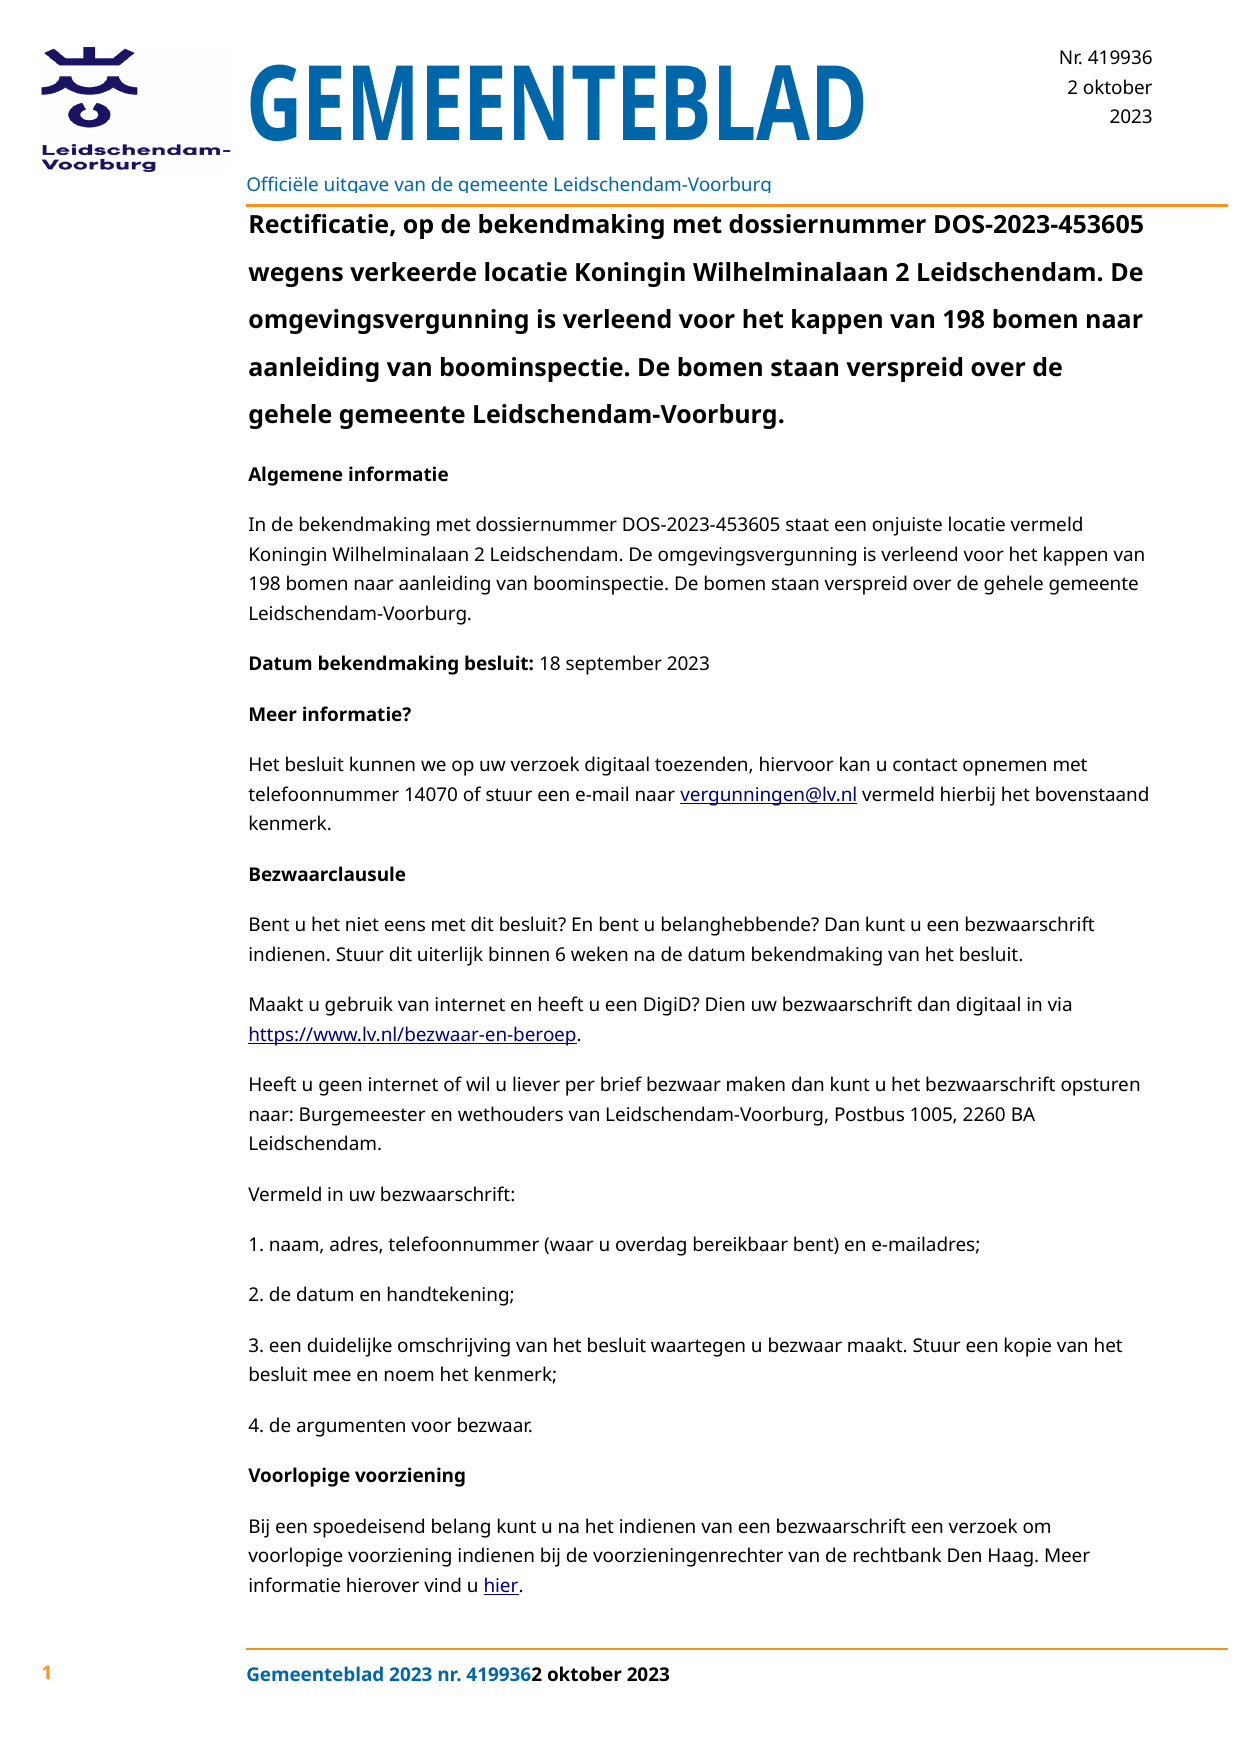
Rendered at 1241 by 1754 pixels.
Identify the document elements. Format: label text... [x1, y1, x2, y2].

text Vermeld in uw bezwaarschrift: [248, 1181, 1152, 1206]
text 3. een duidelijke omschrijving van het besluit waartegen u bezwaar maakt. Stuur een kopie van het besluit mee en noem het kenmerk; [248, 1332, 1152, 1387]
text Heeft u geen internet of wil u liever per brief bezwaar maken dan kunt u het bezwaarschrift opsturen naar: Burgemeester en wethouders van Leidschendam-Voorburg, Postbus 1005, 2260 BA Leidschendam. [248, 1071, 1152, 1156]
text 2. de datum en handtekening; [248, 1282, 1152, 1307]
text Bij een spoedeisend belang kunt u na het indienen van een bezwaarschrift een verzoek om voorlopige voorziening indienen bij de voorzieningenrechter van de rechtbank Den Haag. Meer informatie hierover vind u hier. [248, 1513, 1152, 1598]
text Het besluit kunnen we op uw verzoek digitaal toezenden, hiervoor kan u contact opnemen met telefoonnummer 14070 of stuur een e-mail naar vergunningen@lv.nl vermeld hierbij het bovenstaand kenmerk. [248, 751, 1152, 836]
text Bent u het niet eens met dit besluit? En bent u belanghebbende? Dan kunt u een bezwaarschrift indienen. Stuur dit uiterlijk binnen 6 weken na de datum bekendmaking van het besluit. [248, 911, 1152, 966]
text Bezwaarclausule [248, 861, 1152, 886]
text Voorlopige voorziening [248, 1462, 1152, 1488]
text Meer informatie? [248, 701, 1152, 726]
text In de bekendmaking met dossiernummer DOS-2023-453605 staat een onjuiste locatie vermeld Koningin Wilhelminalaan 2 Leidschendam. De omgevingsvergunning is verleend voor het kappen van 198 bomen naar aanleiding van boominspectie. De bomen staan verspreid over de gehele gemeente Leidschendam-Voorburg. [248, 511, 1152, 626]
text Maakt u gebruik van internet en heeft u een DigiD? Dien uw bezwaarschrift dan digitaal in via https://www.lv.nl/bezwaar-en-beroep. [248, 991, 1152, 1046]
text Algemene informatie [248, 461, 1152, 486]
picture [41, 47, 231, 172]
text 1. naam, adres, telefoonnummer (waar u overdag bereikbaar bent) en e-mailadres; [248, 1231, 1152, 1257]
text Datum bekendmaking besluit: 18 september 2023 [248, 650, 1152, 676]
text 4. de argumenten voor bezwaar. [248, 1412, 1152, 1438]
text Rectificatie, op de bekendmaking met dossiernummer DOS-2023-453605 wegens verkeerde locatie Koningin Wilhelminalaan 2 Leidschendam. De omgevingsvergunning is verleend voor het kappen van 198 bomen naar aanleiding van boominspectie. De bomen staan verspreid over de gehele gemeente Leidschendam-Voorburg. [248, 207, 1152, 431]
